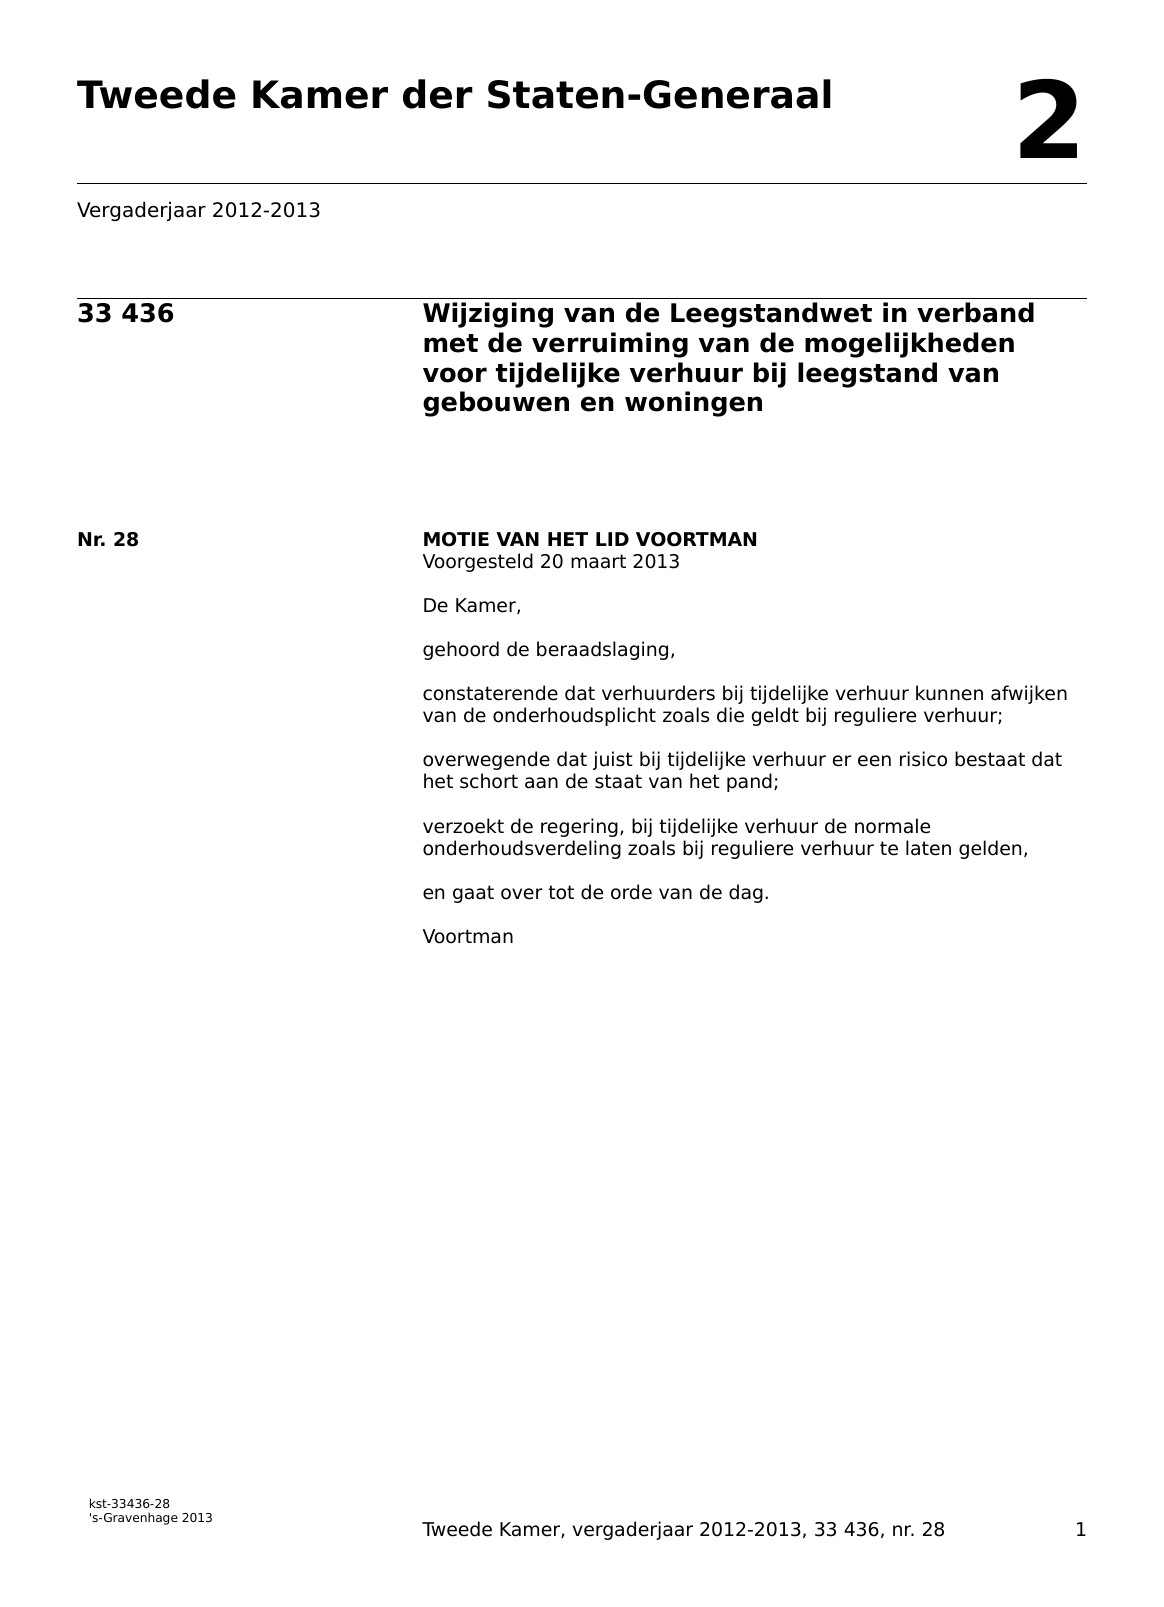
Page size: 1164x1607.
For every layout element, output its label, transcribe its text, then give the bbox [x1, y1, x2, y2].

text Voorgesteld 20 maart 2013 [422, 551, 1087, 573]
text Voortman [422, 926, 1087, 948]
subtitle Nr. 28 MOTIE VAN HET LID VOORTMAN [77, 529, 1087, 551]
text verzoekt de regering, bij tijdelijke verhuur de normale onderhoudsverdeling zoals bij reguliere verhuur te laten gelden, [422, 816, 1087, 859]
table_cell Vergaderjaar 2012-2013 [77, 184, 1087, 298]
text constaterende dat verhuurders bij tijdelijke verhuur kunnen afwijken van de onderhoudsplicht zoals die geldt bij reguliere verhuur; [422, 683, 1087, 727]
text kst-33436-28 [88, 1497, 323, 1511]
table_header Tweede Kamer der Staten-Generaal [77, 59, 886, 183]
text overwegende dat juist bij tijdelijke verhuur er een risico bestaat dat het schort aan de staat van het pand; [422, 749, 1087, 793]
text 's-Gravenhage 2013 [88, 1511, 323, 1525]
text gehoord de beraadslaging, [422, 639, 1087, 661]
table_header 2 [886, 59, 1087, 183]
subtitle 33 436 Wijziging van de Leegstandwet in verband met de verruiming van de mogelijkheden voor tijdelijke verhuur bij leegstand van gebouwen en woningen [77, 299, 1087, 418]
text De Kamer, [422, 595, 1087, 617]
text en gaat over tot de orde van de dag. [422, 882, 1087, 904]
